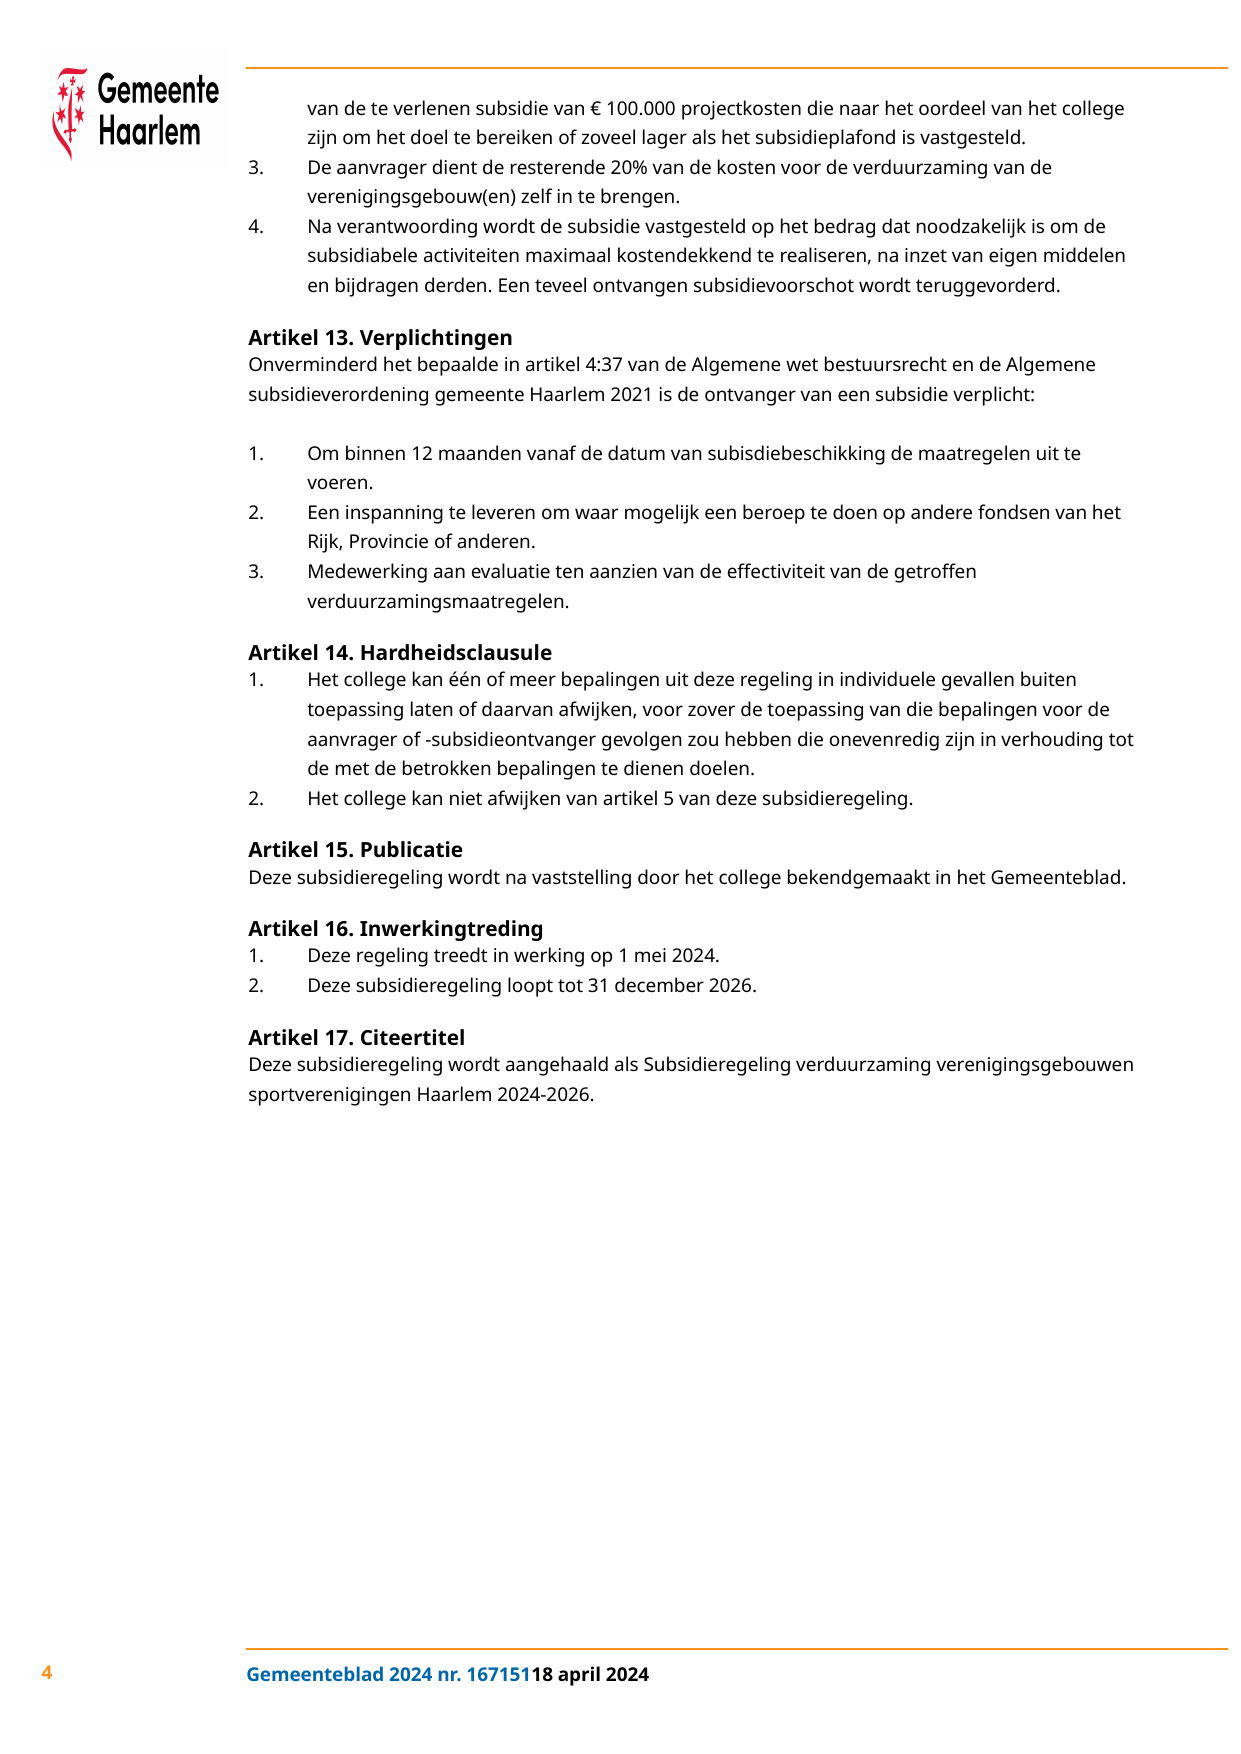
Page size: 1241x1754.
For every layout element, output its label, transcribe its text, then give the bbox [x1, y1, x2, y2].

picture [41, 47, 231, 172]
list van de te verlenen subsidie van € 100.000 projectkosten die naar het oordeel van het college zijn om het doel te bereiken of zoveel lager als het subsidieplafond is vastgesteld. [248, 95, 1152, 150]
text Deze subsidieregeling wordt aangehaald als Subsidieregeling verduurzaming verenigingsgebouwen sportverenigingen Haarlem 2024-2026. [248, 1051, 1152, 1106]
list Om binnen 12 maanden vanaf de datum van subisdiebeschikking de maatregelen uit te voeren. [248, 440, 1152, 495]
text Artikel 15. Publicatie [248, 835, 1152, 864]
text Artikel 16. Inwerkingtreding [248, 914, 1152, 943]
text Artikel 14. Hardheidsclausule [248, 638, 1152, 667]
text Onverminderd het bepaalde in artikel 4:37 van de Algemene wet bestuursrecht en de Algemene subsidieverordening gemeente Haarlem 2021 is de ontvanger van een subsidie verplicht: [248, 351, 1152, 406]
text Artikel 13. Verplichtingen [248, 323, 1152, 351]
list Een inspanning te leveren om waar mogelijk een beroep te doen op andere fondsen van het Rijk, Provincie of anderen. [248, 499, 1152, 554]
list Na verantwoording wordt de subsidie vastgesteld op het bedrag dat noodzakelijk is om de subsidiabele activiteiten maximaal kostendekkend te realiseren, na inzet van eigen middelen en bijdragen derden. Een teveel ontvangen subsidievoorschot wordt teruggevorderd. [248, 213, 1152, 298]
list Medewerking aan evaluatie ten aanzien van de effectiviteit van de getroffen verduurzamingsmaatregelen. [248, 558, 1152, 613]
list De aanvrager dient de resterende 20% van de kosten voor de verduurzaming van de verenigingsgebouw(en) zelf in te brengen. [248, 154, 1152, 209]
list Deze regeling treedt in werking op 1 mei 2024. [248, 943, 1152, 968]
text Deze subsidieregeling wordt na vaststelling door het college bekendgemaakt in het Gemeenteblad. [248, 864, 1152, 889]
list Deze subsidieregeling loopt tot 31 december 2026. [248, 972, 1152, 998]
list Het college kan niet afwijken van artikel 5 van deze subsidieregeling. [248, 785, 1152, 811]
list Het college kan één of meer bepalingen uit deze regeling in individuele gevallen buiten toepassing laten of daarvan afwijken, voor zover de toepassing van die bepalingen voor de aanvrager of -subsidieontvanger gevolgen zou hebben die onevenredig zijn in verhouding tot de met de betrokken bepalingen te dienen doelen. [248, 667, 1152, 781]
text Artikel 17. Citeertitel [248, 1023, 1152, 1051]
